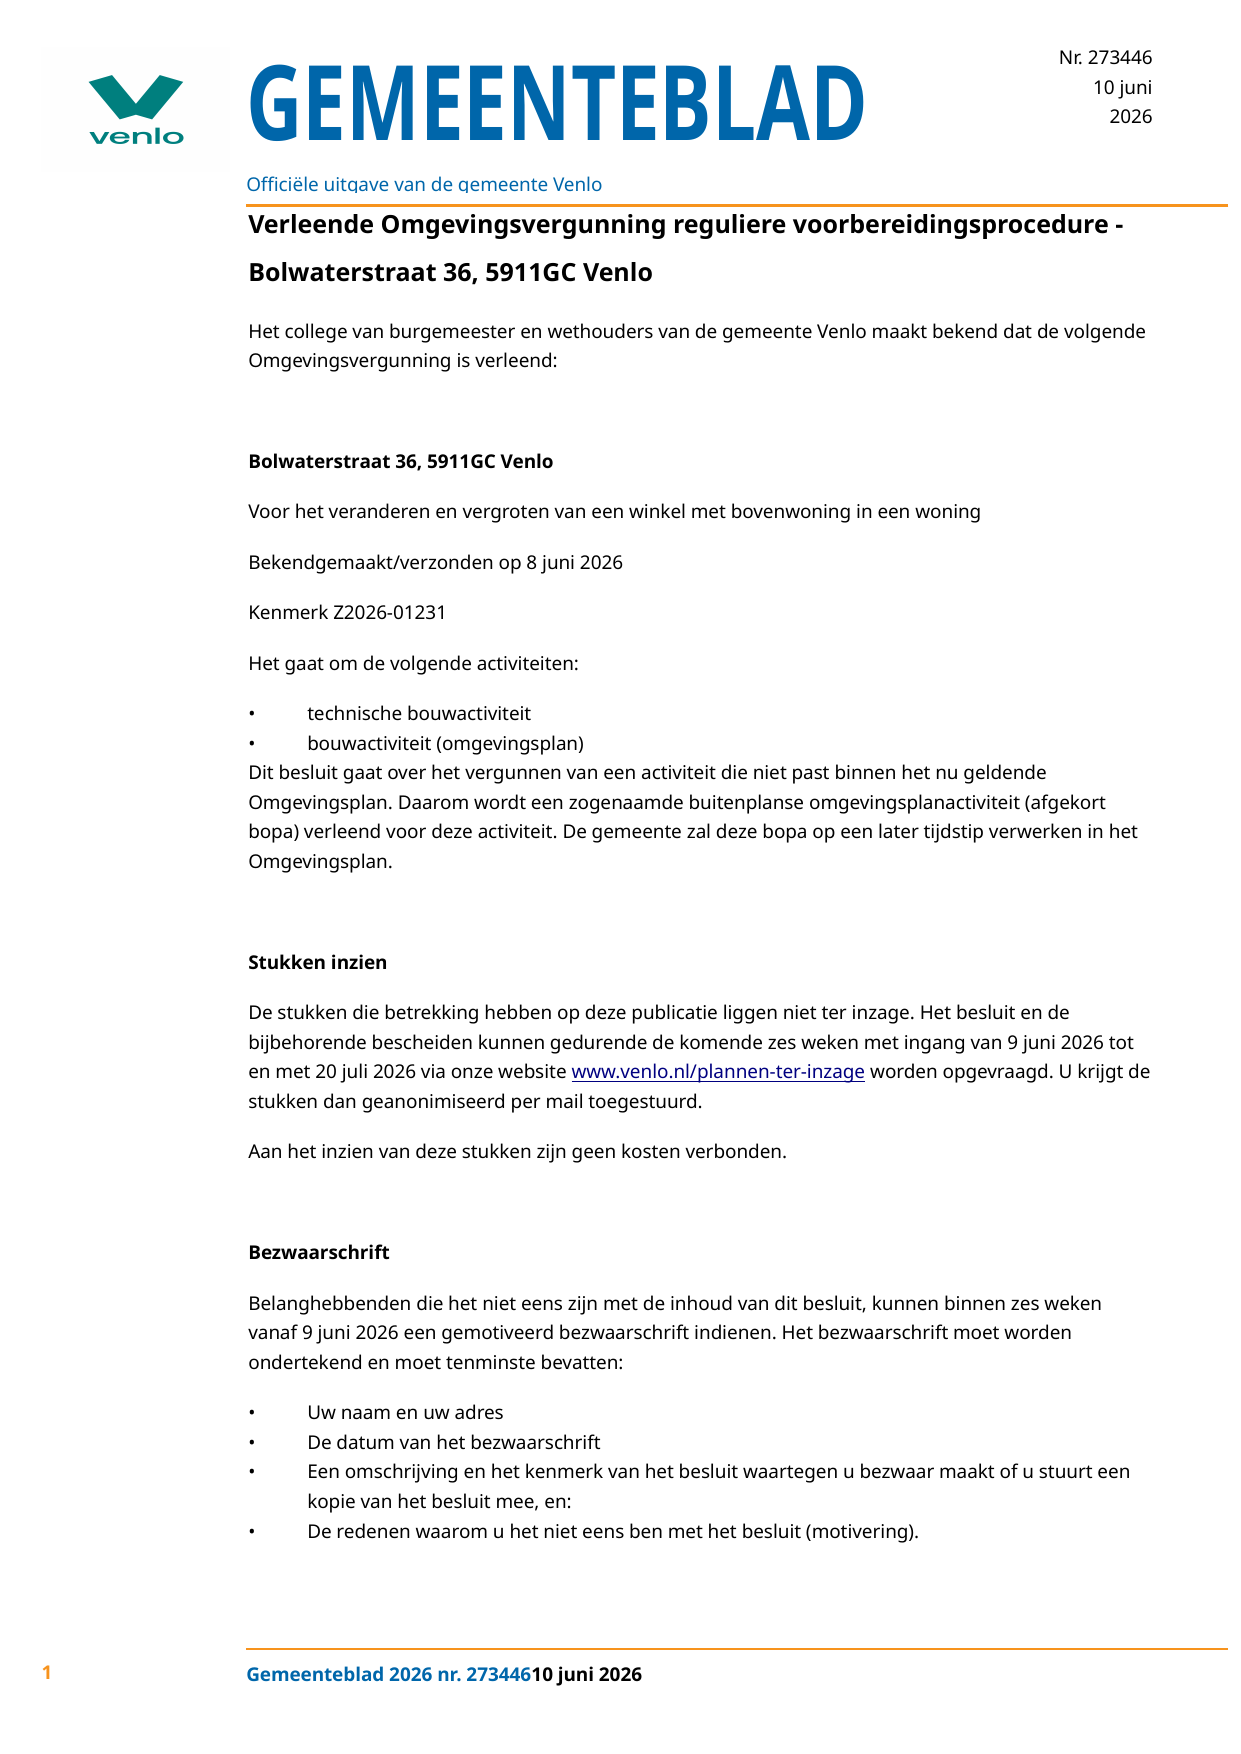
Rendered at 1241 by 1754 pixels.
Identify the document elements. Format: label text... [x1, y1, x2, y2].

text Verleende Omgevingsvergunning reguliere voorbereidingsprocedure - Bolwaterstraat 36, 5911GC Venlo [248, 207, 1152, 288]
text Aan het inzien van deze stukken zijn geen kosten verbonden. [248, 1139, 1152, 1164]
list De redenen waarom u het niet eens ben met het besluit (motivering). [248, 1518, 1152, 1544]
list bouwactiviteit (omgevingsplan) [248, 730, 1152, 756]
text Kenmerk Z2026-01231 [248, 599, 1152, 625]
text Belanghebbenden die het niet eens zijn met de inhoud van dit besluit, kunnen binnen zes weken vanaf 9 juni 2026 een gemotiveerd bezwaarschrift indienen. Het bezwaarschrift moet worden ondertekend en moet tenminste bevatten: [248, 1290, 1152, 1375]
text Bekendgemaakt/verzonden op 8 juni 2026 [248, 549, 1152, 575]
text De stukken die betrekking hebben op deze publicatie liggen niet ter inzage. Het besluit en de bijbehorende bescheiden kunnen gedurende de komende zes weken met ingang van 9 juni 2026 tot en met 20 juli 2026 via onze website www.venlo.nl/plannen-ter-inzage worden opgevraagd. U krijgt de stukken dan geanonimiseerd per mail toegestuurd. [248, 999, 1152, 1114]
text Voor het veranderen en vergroten van een winkel met bovenwoning in een woning [248, 499, 1152, 524]
list technische bouwactiviteit [248, 700, 1152, 726]
list De datum van het bezwaarschrift [248, 1429, 1152, 1455]
text Het college van burgemeester en wethouders van de gemeente Venlo maakt bekend dat de volgende Omgevingsvergunning is verleend: [248, 318, 1152, 373]
picture [41, 47, 231, 172]
text Dit besluit gaat over het vergunnen van een activiteit die niet past binnen het nu geldende Omgevingsplan. Daarom wordt een zogenaamde buitenplanse omgevingsplanactiviteit (afgekort bopa) verleend voor deze activiteit. De gemeente zal deze bopa op een later tijdstip verwerken in het Omgevingsplan. [248, 759, 1152, 874]
list Uw naam en uw adres [248, 1399, 1152, 1425]
text Bezwaarschrift [248, 1239, 1152, 1265]
list Een omschrijving en het kenmerk van het besluit waartegen u bezwaar maakt of u stuurt een kopie van het besluit mee, en: [248, 1459, 1152, 1514]
text Bolwaterstraat 36, 5911GC Venlo [248, 448, 1152, 474]
text Het gaat om de volgende activiteiten: [248, 650, 1152, 676]
text Stukken inzien [248, 949, 1152, 975]
